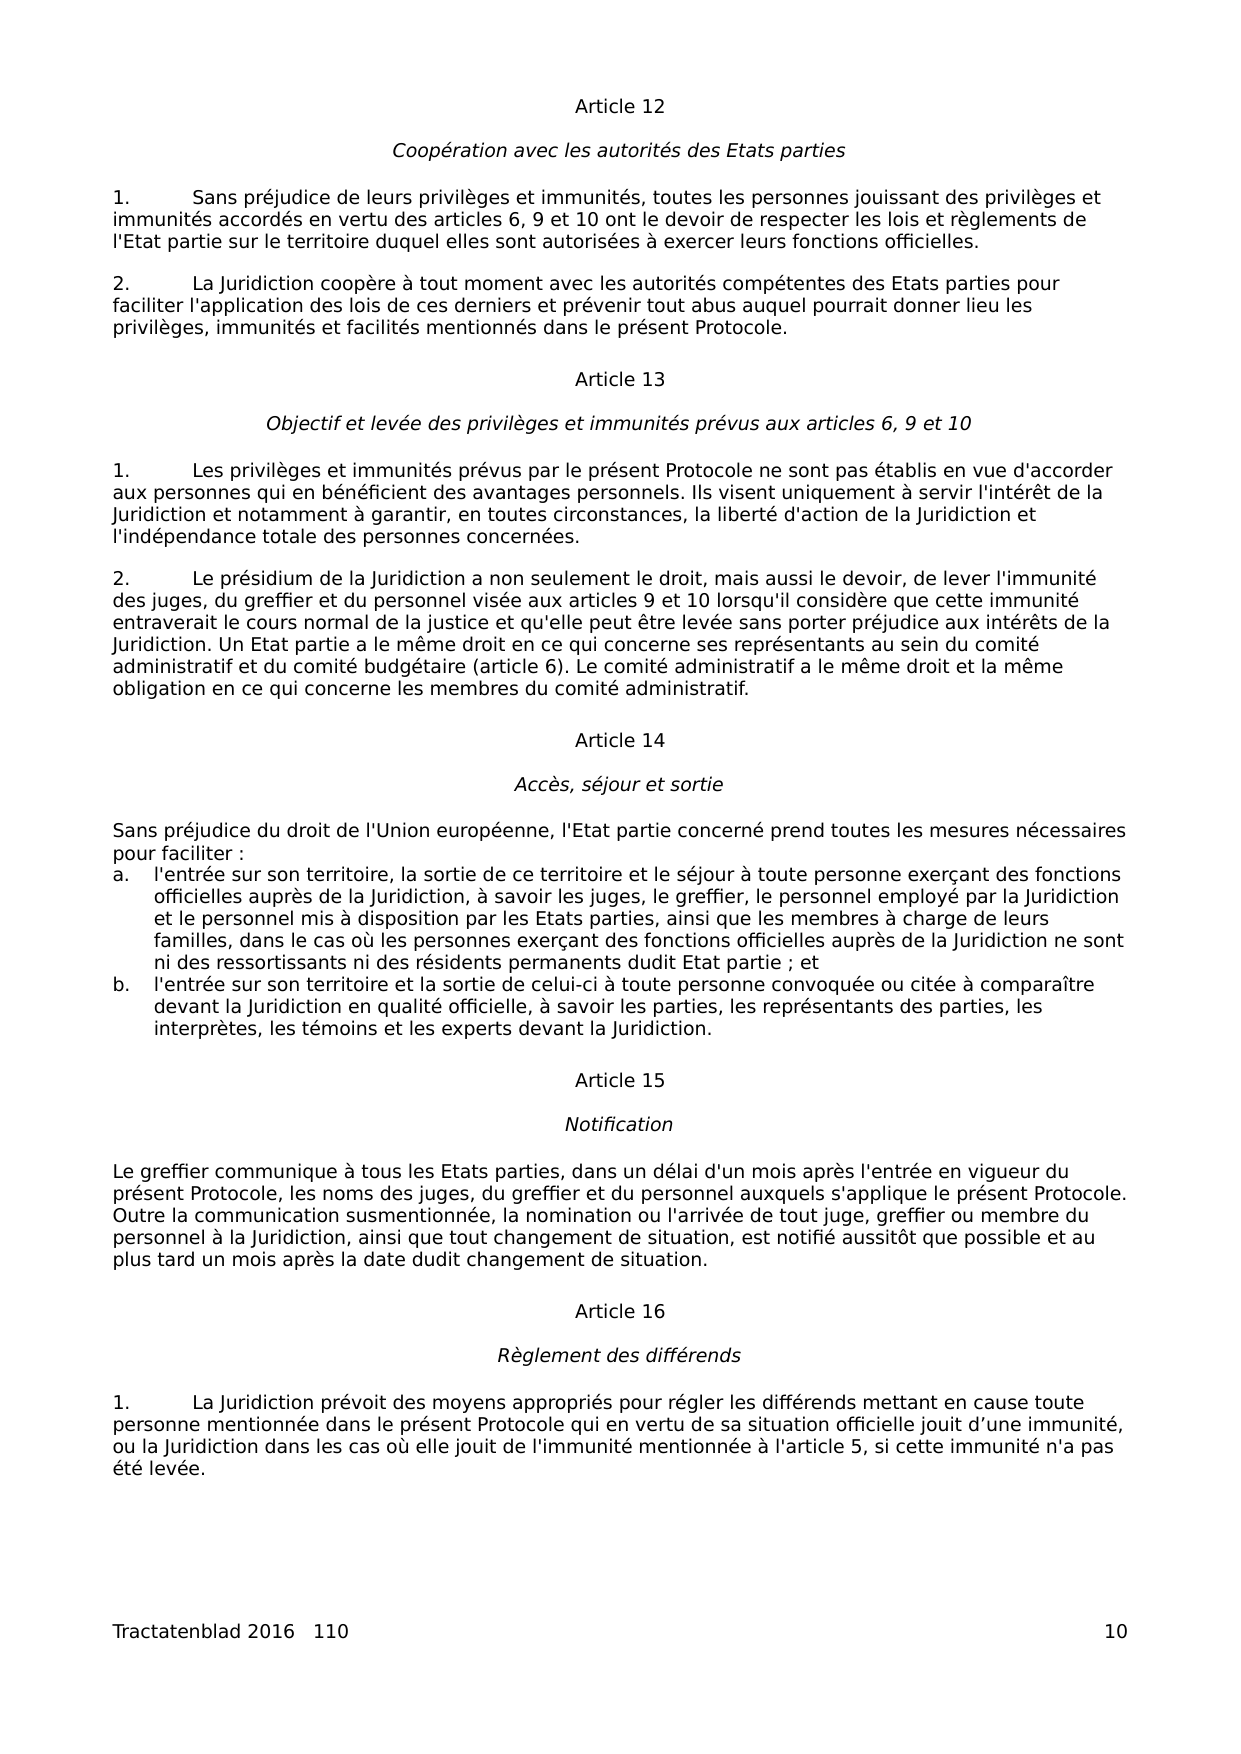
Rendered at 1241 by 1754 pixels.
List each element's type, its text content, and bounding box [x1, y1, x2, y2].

text Sans préjudice du droit de l'Union européenne, l'Etat partie concerné prend toutes les mesures nécessaires pour faciliter : [112, 820, 1128, 864]
text a. l'entrée sur son territoire, la sortie de ce territoire et le séjour à toute personne exerçant des fonctions officielles auprès de la Juridiction, à savoir les juges, le greffier, le personnel employé par la Juridiction et le personnel mis à disposition par les Etats parties, ainsi que les membres à charge de leurs familles, dans le cas où les personnes exerçant des fonctions officielles auprès de la Juridiction ne sont ni des ressortissants ni des résidents permanents dudit Etat partie ; et [112, 864, 1128, 974]
subtitle Article 15 Notification [112, 1070, 1128, 1136]
text 1. La Juridiction prévoit des moyens appropriés pour régler les différends mettant en cause toute personne mentionnée dans le présent Protocole qui en vertu de sa situation officielle jouit d’une immunité, ou la Juridiction dans les cas où elle jouit de l'immunité mentionnée à l'article 5, si cette immunité n'a pas été levée. [112, 1392, 1128, 1480]
subtitle Article 16 Règlement des différends [112, 1301, 1128, 1367]
text 2. La Juridiction coopère à tout moment avec les autorités compétentes des Etats parties pour faciliter l'application des lois de ces derniers et prévenir tout abus auquel pourrait donner lieu les privilèges, immunités et facilités mentionnés dans le présent Protocole. [112, 273, 1128, 339]
subtitle Article 14 Accès, séjour et sortie [112, 729, 1128, 795]
text 1. Les privilèges et immunités prévus par le présent Protocole ne sont pas établis en vue d'accorder aux personnes qui en bénéficient des avantages personnels. Ils visent uniquement à servir l'intérêt de la Juridiction et notamment à garantir, en toutes circonstances, la liberté d'action de la Juridiction et l'indépendance totale des personnes concernées. [112, 460, 1128, 548]
text 2. Le présidium de la Juridiction a non seulement le droit, mais aussi le devoir, de lever l'immunité des juges, du greffier et du personnel visée aux articles 9 et 10 lorsqu'il considère que cette immunité entraverait le cours normal de la justice et qu'elle peut être levée sans porter préjudice aux intérêts de la Juridiction. Un Etat partie a le même droit en ce qui concerne ses représentants au sein du comité administratif et du comité budgétaire (article 6). Le comité administratif a le même droit et la même obligation en ce qui concerne les membres du comité administratif. [112, 568, 1128, 699]
text Le greffier communique à tous les Etats parties, dans un délai d'un mois après l'entrée en vigueur du présent Protocole, les noms des juges, du greffier et du personnel auxquels s'applique le présent Protocole. Outre la communication susmentionnée, la nomination ou l'arrivée de tout juge, greffier ou membre du personnel à la Juridiction, ainsi que tout changement de situation, est notifié aussitôt que possible et au plus tard un mois après la date dudit changement de situation. [112, 1161, 1128, 1271]
subtitle Article 13 Objectif et levée des privilèges et immunités prévus aux articles 6, 9 et 10 [112, 369, 1128, 435]
subtitle Article 12 Coopération avec les autorités des Etats parties [112, 96, 1128, 162]
text b. l'entrée sur son territoire et la sortie de celui-ci à toute personne convoquée ou citée à comparaître devant la Juridiction en qualité officielle, à savoir les parties, les représentants des parties, les interprètes, les témoins et les experts devant la Juridiction. [112, 974, 1128, 1040]
text 1. Sans préjudice de leurs privilèges et immunités, toutes les personnes jouissant des privilèges et immunités accordés en vertu des articles 6, 9 et 10 ont le devoir de respecter les lois et règlements de l'Etat partie sur le territoire duquel elles sont autorisées à exercer leurs fonctions officielles. [112, 187, 1128, 253]
